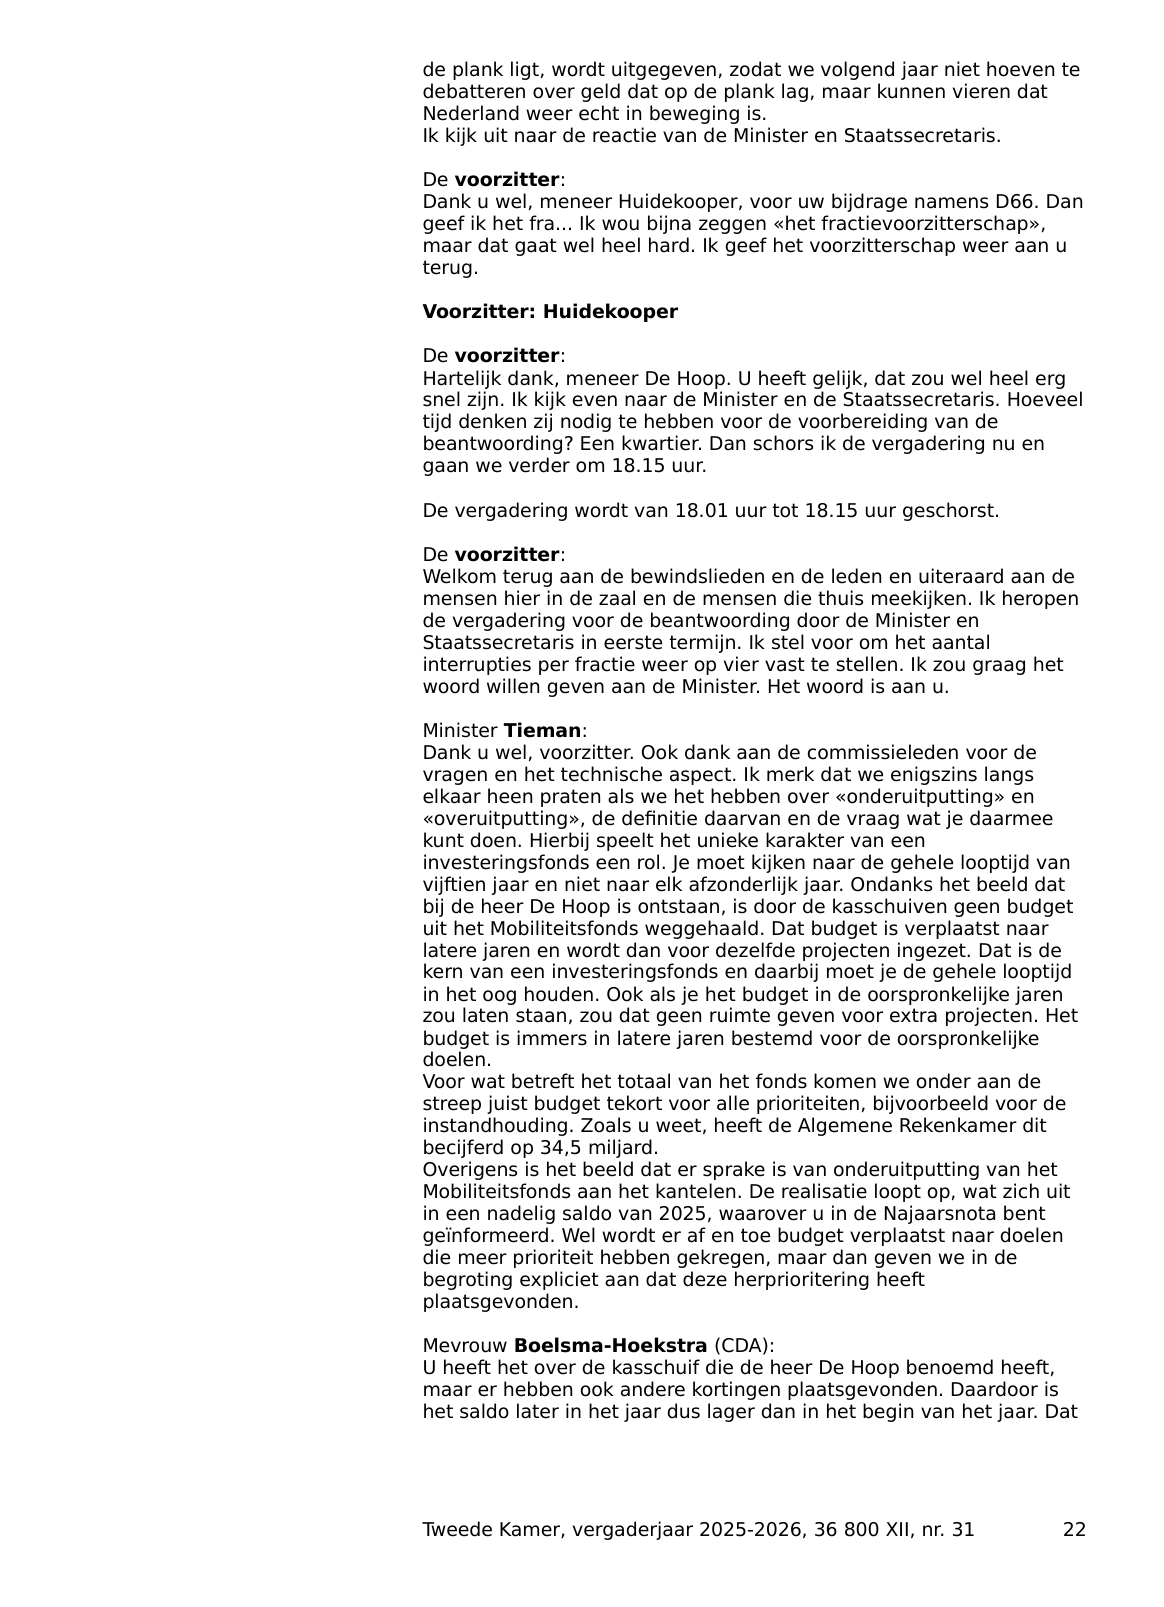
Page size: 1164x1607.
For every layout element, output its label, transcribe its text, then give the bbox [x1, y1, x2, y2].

text De vergadering wordt van 18.01 uur tot 18.15 uur geschorst. [422, 499, 1087, 521]
text de plank ligt, wordt uitgegeven, zodat we volgend jaar niet hoeven te debatteren over geld dat op de plank lag, maar kunnen vieren dat Nederland weer echt in beweging is. [422, 59, 1087, 125]
text Welkom terug aan de bewindslieden en de leden en uiteraard aan de mensen hier in de zaal en de mensen die thuis meekijken. Ik heropen de vergadering voor de beantwoording door de Minister en Staatssecretaris in eerste termijn. Ik stel voor om het aantal interrupties per fractie weer op vier vast te stellen. Ik zou graag het woord willen geven aan de Minister. Het woord is aan u. [422, 566, 1087, 697]
text Mevrouw Boelsma-Hoekstra (CDA): [422, 1335, 1087, 1357]
text Dank u wel, voorzitter. Ook dank aan de commissieleden voor de vragen en het technische aspect. Ik merk dat we enigszins langs elkaar heen praten als we het hebben over «onderuitputting» en «overuitputting», de definitie daarvan en de vraag wat je daarmee kunt doen. Hierbij speelt het unieke karakter van een investeringsfonds een rol. Je moet kijken naar de gehele looptijd van vijftien jaar en niet naar elk afzonderlijk jaar. Ondanks het beeld dat bij de heer De Hoop is ontstaan, is door de kasschuiven geen budget uit het Mobiliteitsfonds weggehaald. Dat budget is verplaatst naar latere jaren en wordt dan voor dezelfde projecten ingezet. Dat is de kern van een investeringsfonds en daarbij moet je de gehele looptijd in het oog houden. Ook als je het budget in de oorspronkelijke jaren zou laten staan, zou dat geen ruimte geven voor extra projecten. Het budget is immers in latere jaren bestemd voor de oorspronkelijke doelen. [422, 742, 1087, 1071]
text U heeft het over de kasschuif die de heer De Hoop benoemd heeft, maar er hebben ook andere kortingen plaatsgevonden. Daardoor is het saldo later in het jaar dus lager dan in het begin van het jaar. Dat [422, 1357, 1087, 1423]
text Dank u wel, meneer Huidekooper, voor uw bijdrage namens D66. Dan geef ik het fra... Ik wou bijna zeggen «het fractievoorzitterschap», maar dat gaat wel heel hard. Ik geef het voorzitterschap weer aan u terug. [422, 191, 1087, 279]
subtitle Voorzitter: Huidekooper [422, 301, 1087, 323]
text De voorzitter: [422, 345, 1087, 367]
text Minister Tieman: [422, 720, 1087, 742]
text De voorzitter: [422, 544, 1087, 566]
text Ik kijk uit naar de reactie van de Minister en Staatssecretaris. [422, 125, 1087, 147]
text Overigens is het beeld dat er sprake is van onderuitputting van het Mobiliteitsfonds aan het kantelen. De realisatie loopt op, wat zich uit in een nadelig saldo van 2025, waarover u in de Najaarsnota bent geïnformeerd. Wel wordt er af en toe budget verplaatst naar doelen die meer prioriteit hebben gekregen, maar dan geven we in de begroting expliciet aan dat deze herprioritering heeft plaatsgevonden. [422, 1159, 1087, 1313]
text Voor wat betreft het totaal van het fonds komen we onder aan de streep juist budget tekort voor alle prioriteiten, bijvoorbeeld voor de instandhouding. Zoals u weet, heeft de Algemene Rekenkamer dit becijferd op 34,5 miljard. [422, 1071, 1087, 1159]
text De voorzitter: [422, 169, 1087, 191]
text Hartelijk dank, meneer De Hoop. U heeft gelijk, dat zou wel heel erg snel zijn. Ik kijk even naar de Minister en de Staatssecretaris. Hoeveel tijd denken zij nodig te hebben voor de voorbereiding van de beantwoording? Een kwartier. Dan schors ik de vergadering nu en gaan we verder om 18.15 uur. [422, 367, 1087, 477]
